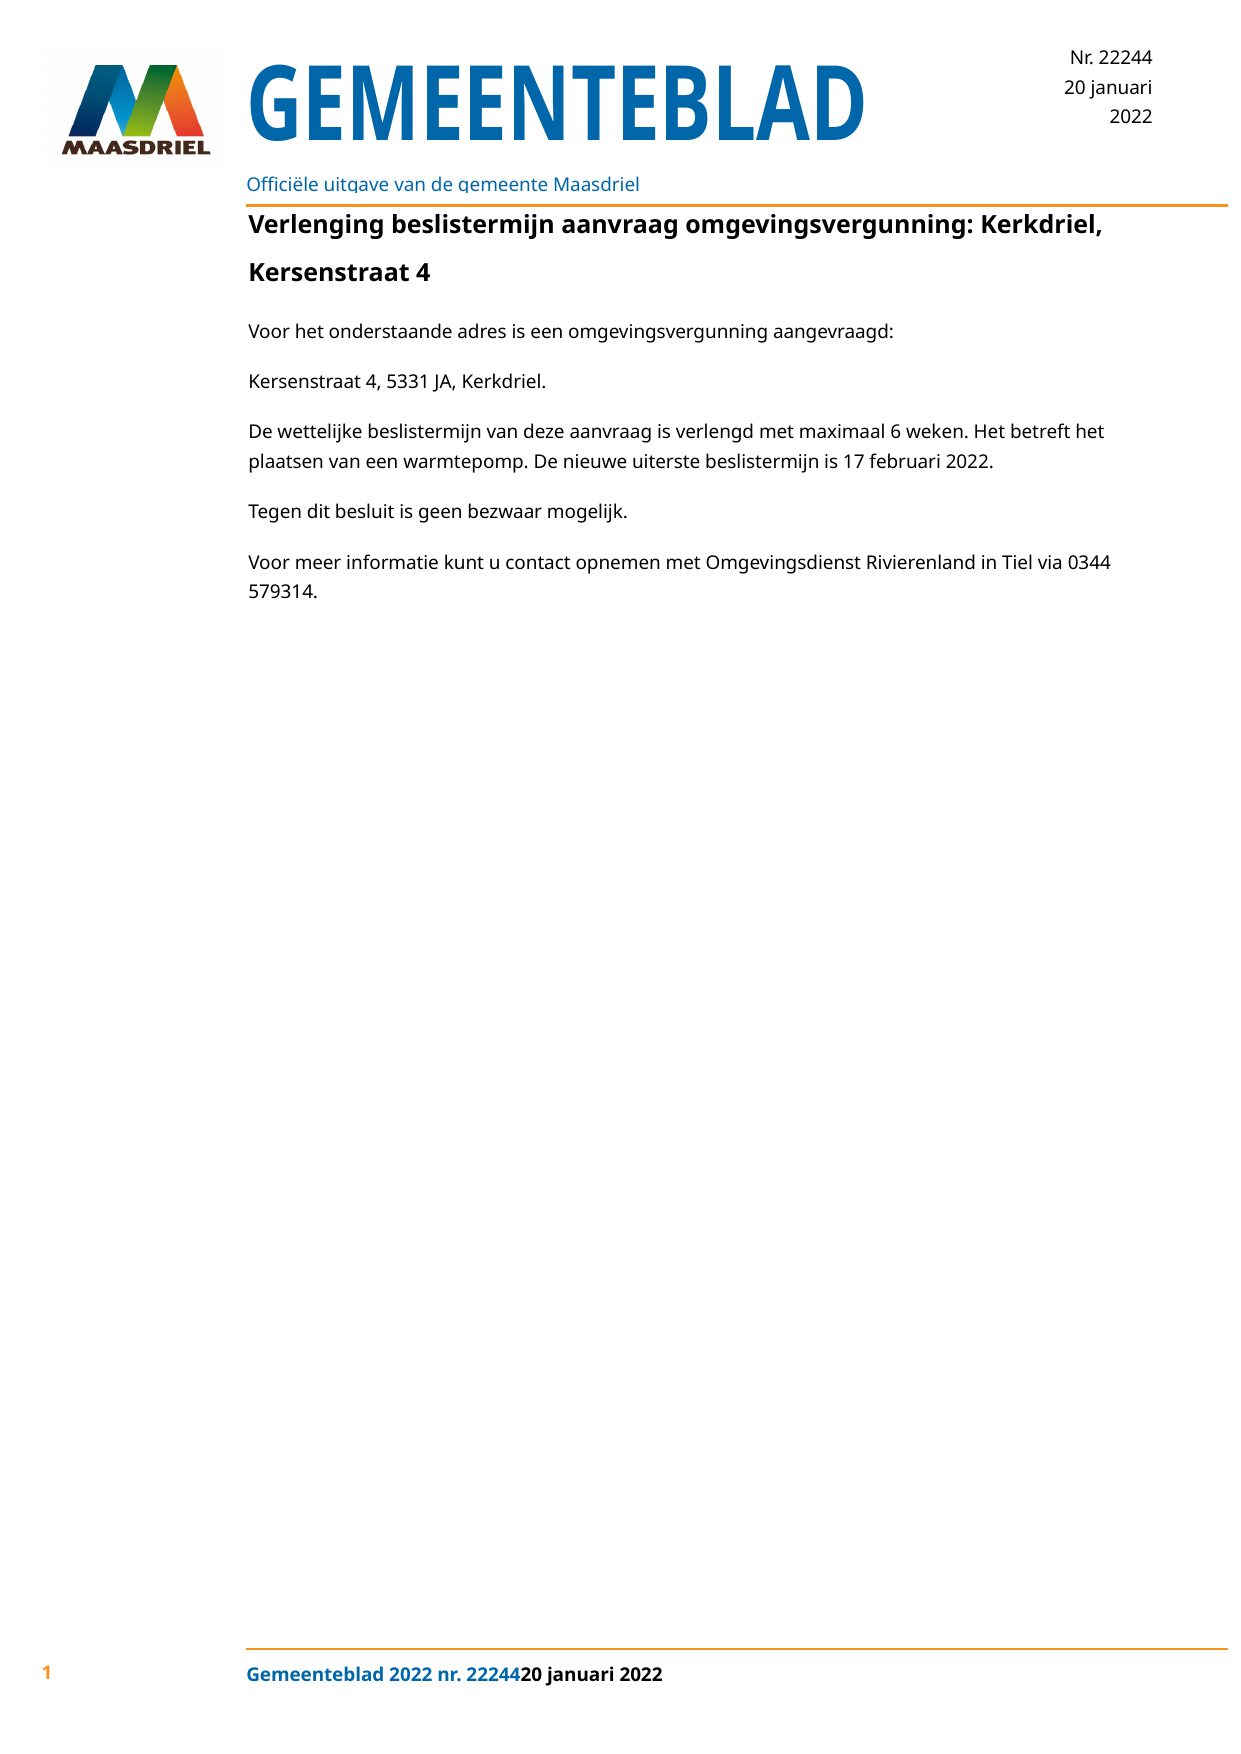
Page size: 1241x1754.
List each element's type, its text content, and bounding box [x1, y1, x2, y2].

text Tegen dit besluit is geen bezwaar mogelijk. [248, 499, 1152, 524]
picture [41, 47, 231, 172]
text Verlenging beslistermijn aanvraag omgevingsvergunning: Kerkdriel, Kersenstraat 4 [248, 207, 1152, 288]
text Voor het onderstaande adres is een omgevingsvergunning aangevraagd: [248, 318, 1152, 344]
text De wettelijke beslistermijn van deze aanvraag is verlengd met maximaal 6 weken. Het betreft het plaatsen van een warmtepomp. De nieuwe uiterste beslistermijn is 17 februari 2022. [248, 419, 1152, 474]
text Kersenstraat 4, 5331 JA, Kerkdriel. [248, 368, 1152, 394]
text Voor meer informatie kunt u contact opnemen met Omgevingsdienst Rivierenland in Tiel via 0344 579314. [248, 549, 1152, 604]
